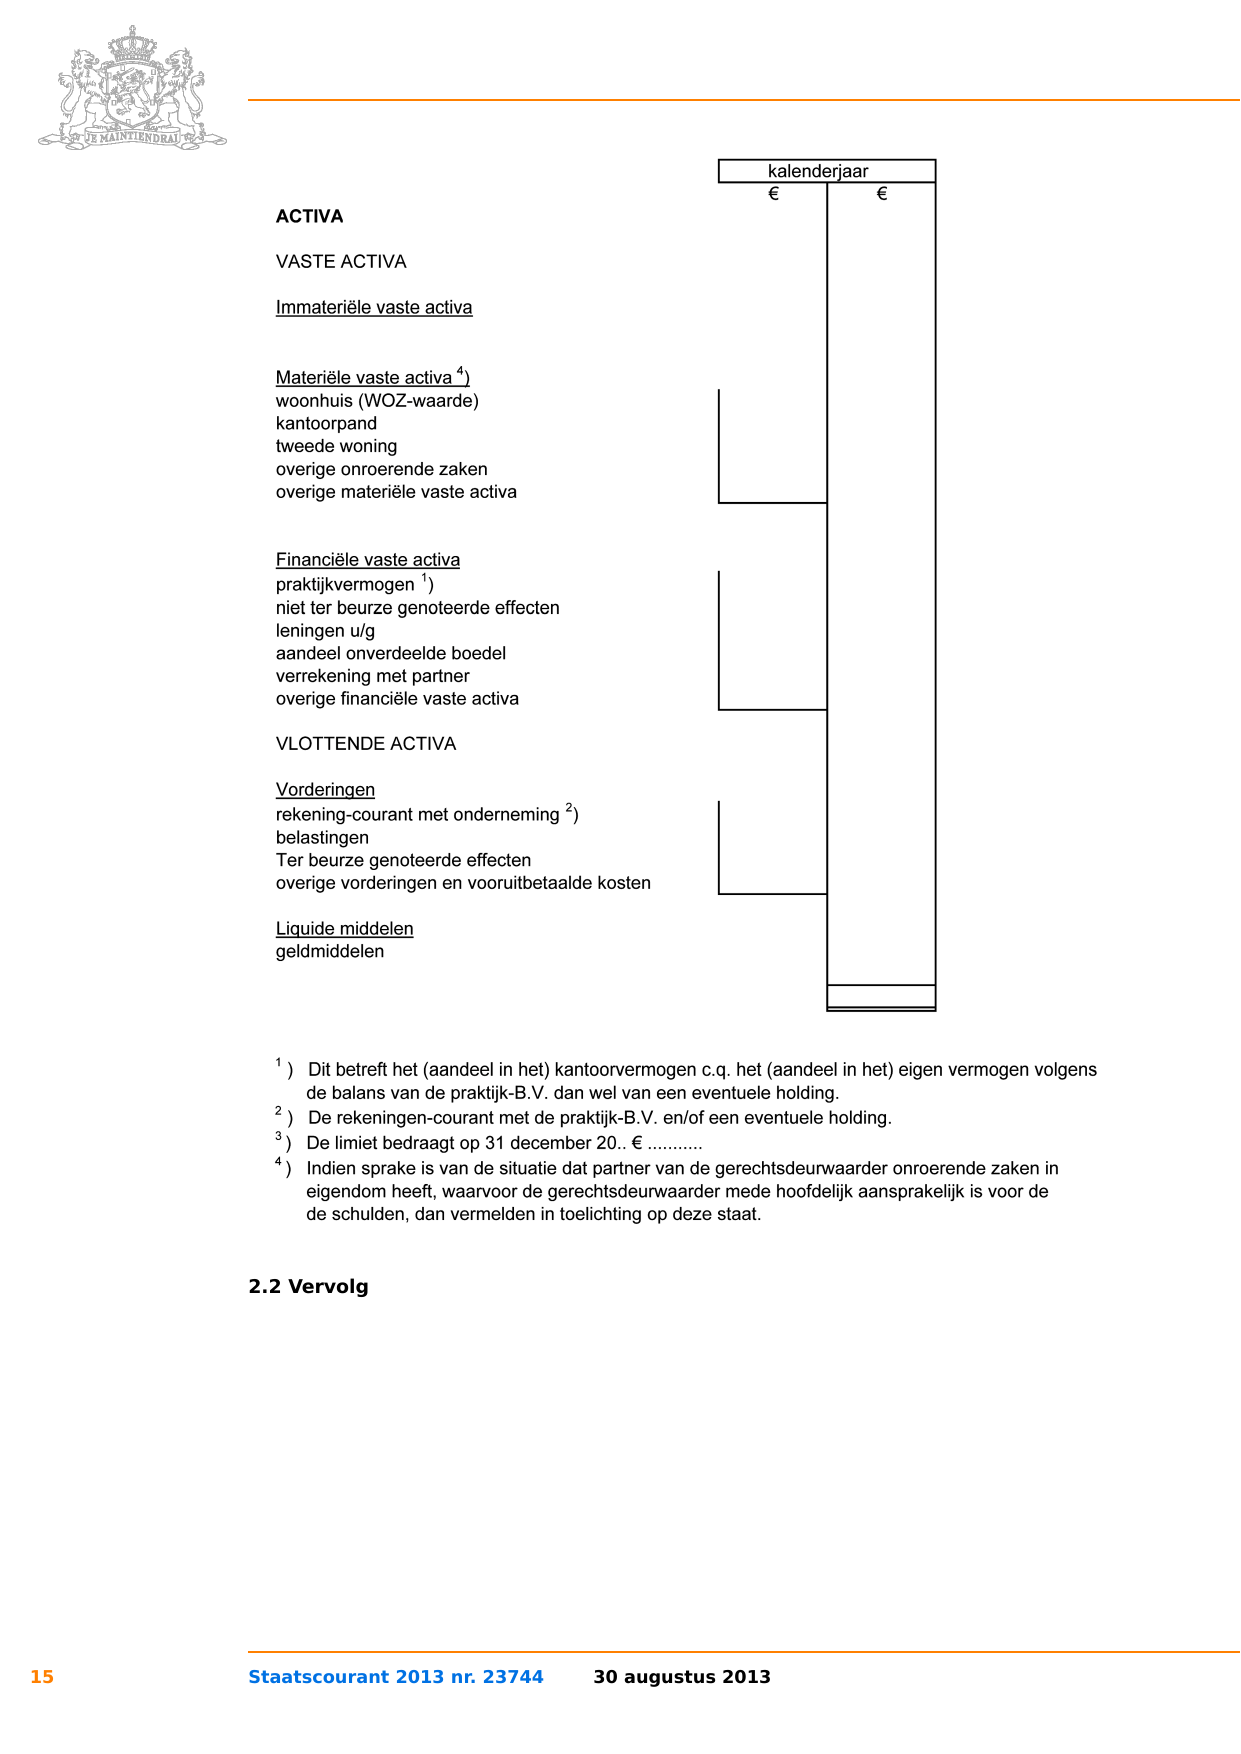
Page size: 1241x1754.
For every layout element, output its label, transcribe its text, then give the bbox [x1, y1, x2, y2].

subtitle 2.2 Vervolg [248, 1276, 1163, 1298]
picture [248, 155, 1134, 1224]
picture [38, 25, 227, 150]
